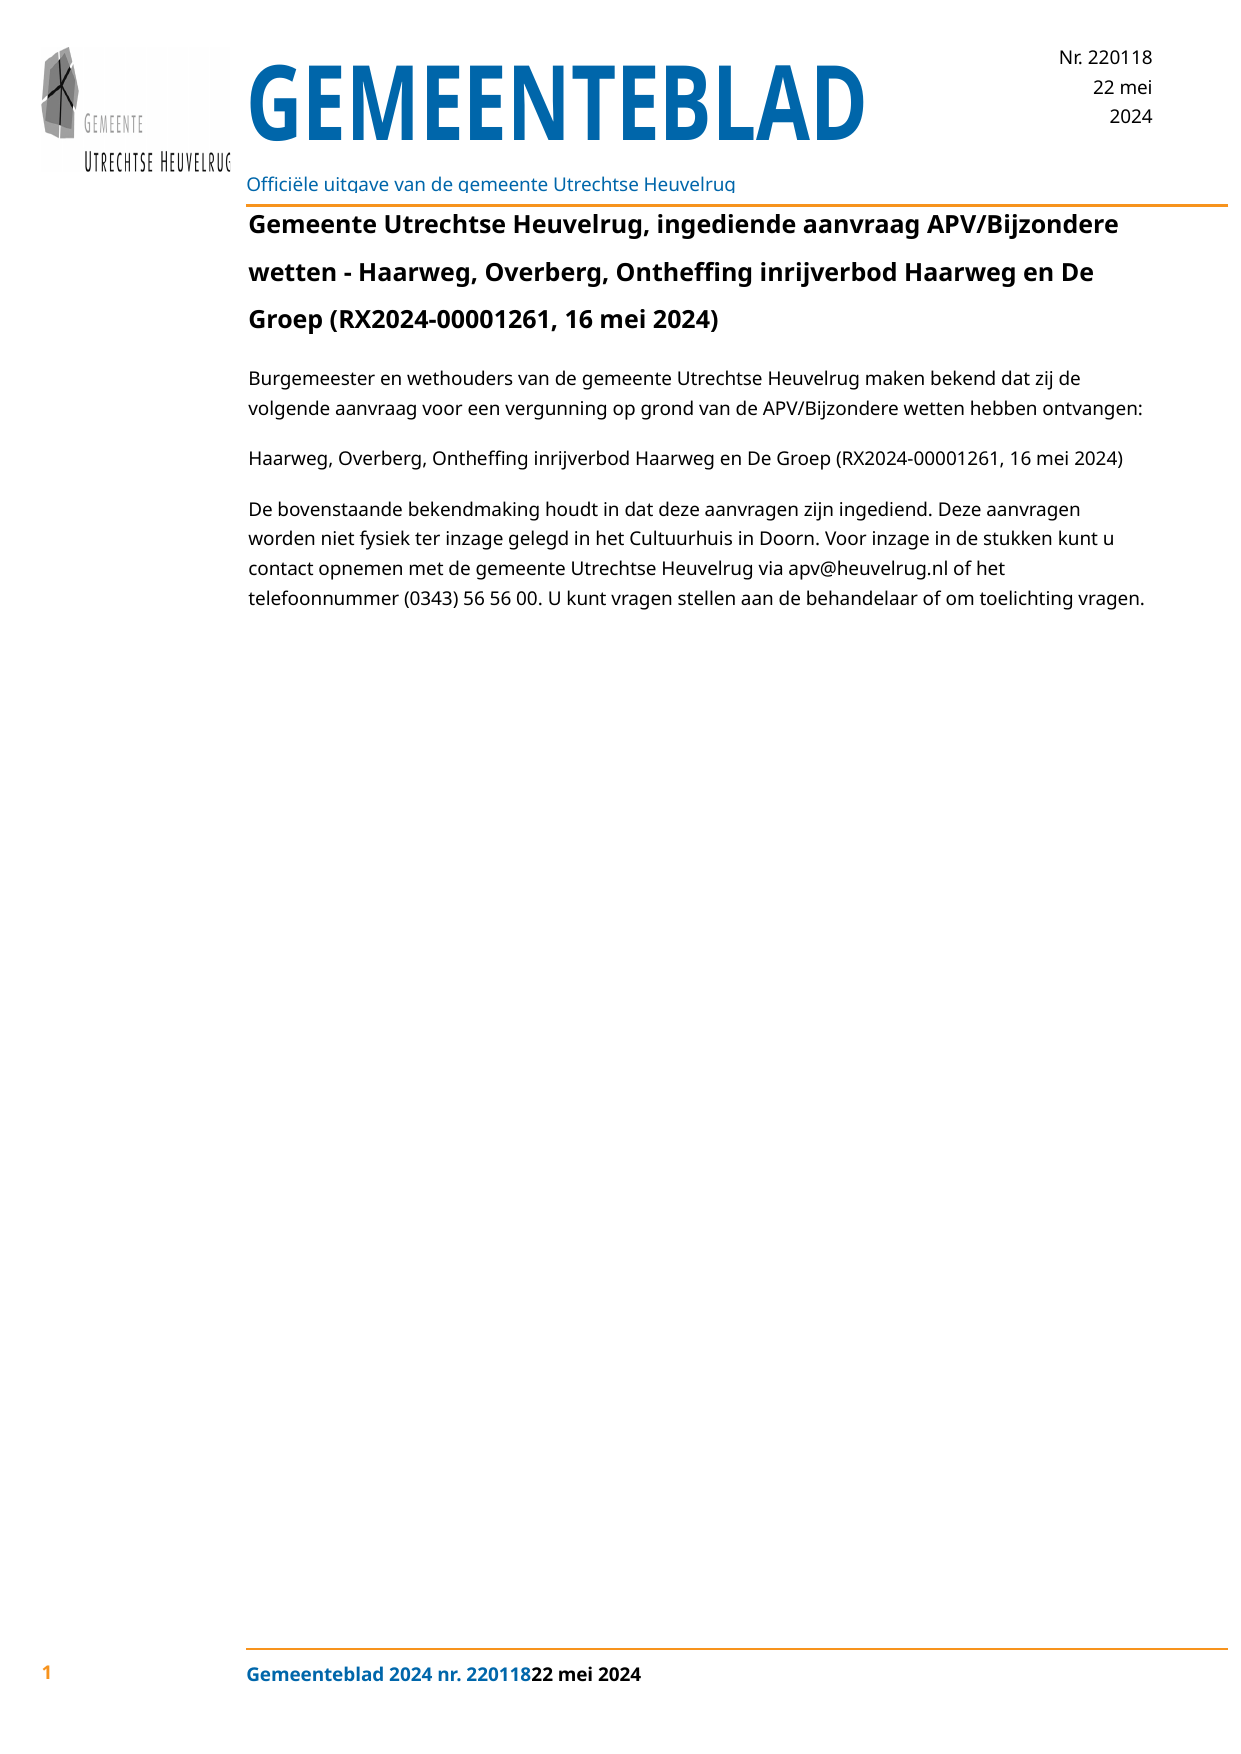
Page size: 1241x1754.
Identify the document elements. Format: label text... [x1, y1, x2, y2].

text Haarweg, Overberg, Ontheffing inrijverbod Haarweg en De Groep (RX2024-00001261, 16 mei 2024) [248, 446, 1152, 471]
picture [41, 47, 231, 172]
text Gemeente Utrechtse Heuvelrug, ingediende aanvraag APV/Bijzondere wetten - Haarweg, Overberg, Ontheffing inrijverbod Haarweg en De Groep (RX2024-00001261, 16 mei 2024) [248, 207, 1152, 336]
text De bovenstaande bekendmaking houdt in dat deze aanvragen zijn ingediend. Deze aanvragen worden niet fysiek ter inzage gelegd in het Cultuurhuis in Doorn. Voor inzage in de stukken kunt u contact opnemen met de gemeente Utrechtse Heuvelrug via apv@heuvelrug.nl of het telefoonnummer (0343) 56 56 00. U kunt vragen stellen aan de behandelaar of om toelichting vragen. [248, 496, 1152, 610]
text Burgemeester en wethouders van de gemeente Utrechtse Heuvelrug maken bekend dat zij de volgende aanvraag voor een vergunning op grond van de APV/Bijzondere wetten hebben ontvangen: [248, 366, 1152, 421]
